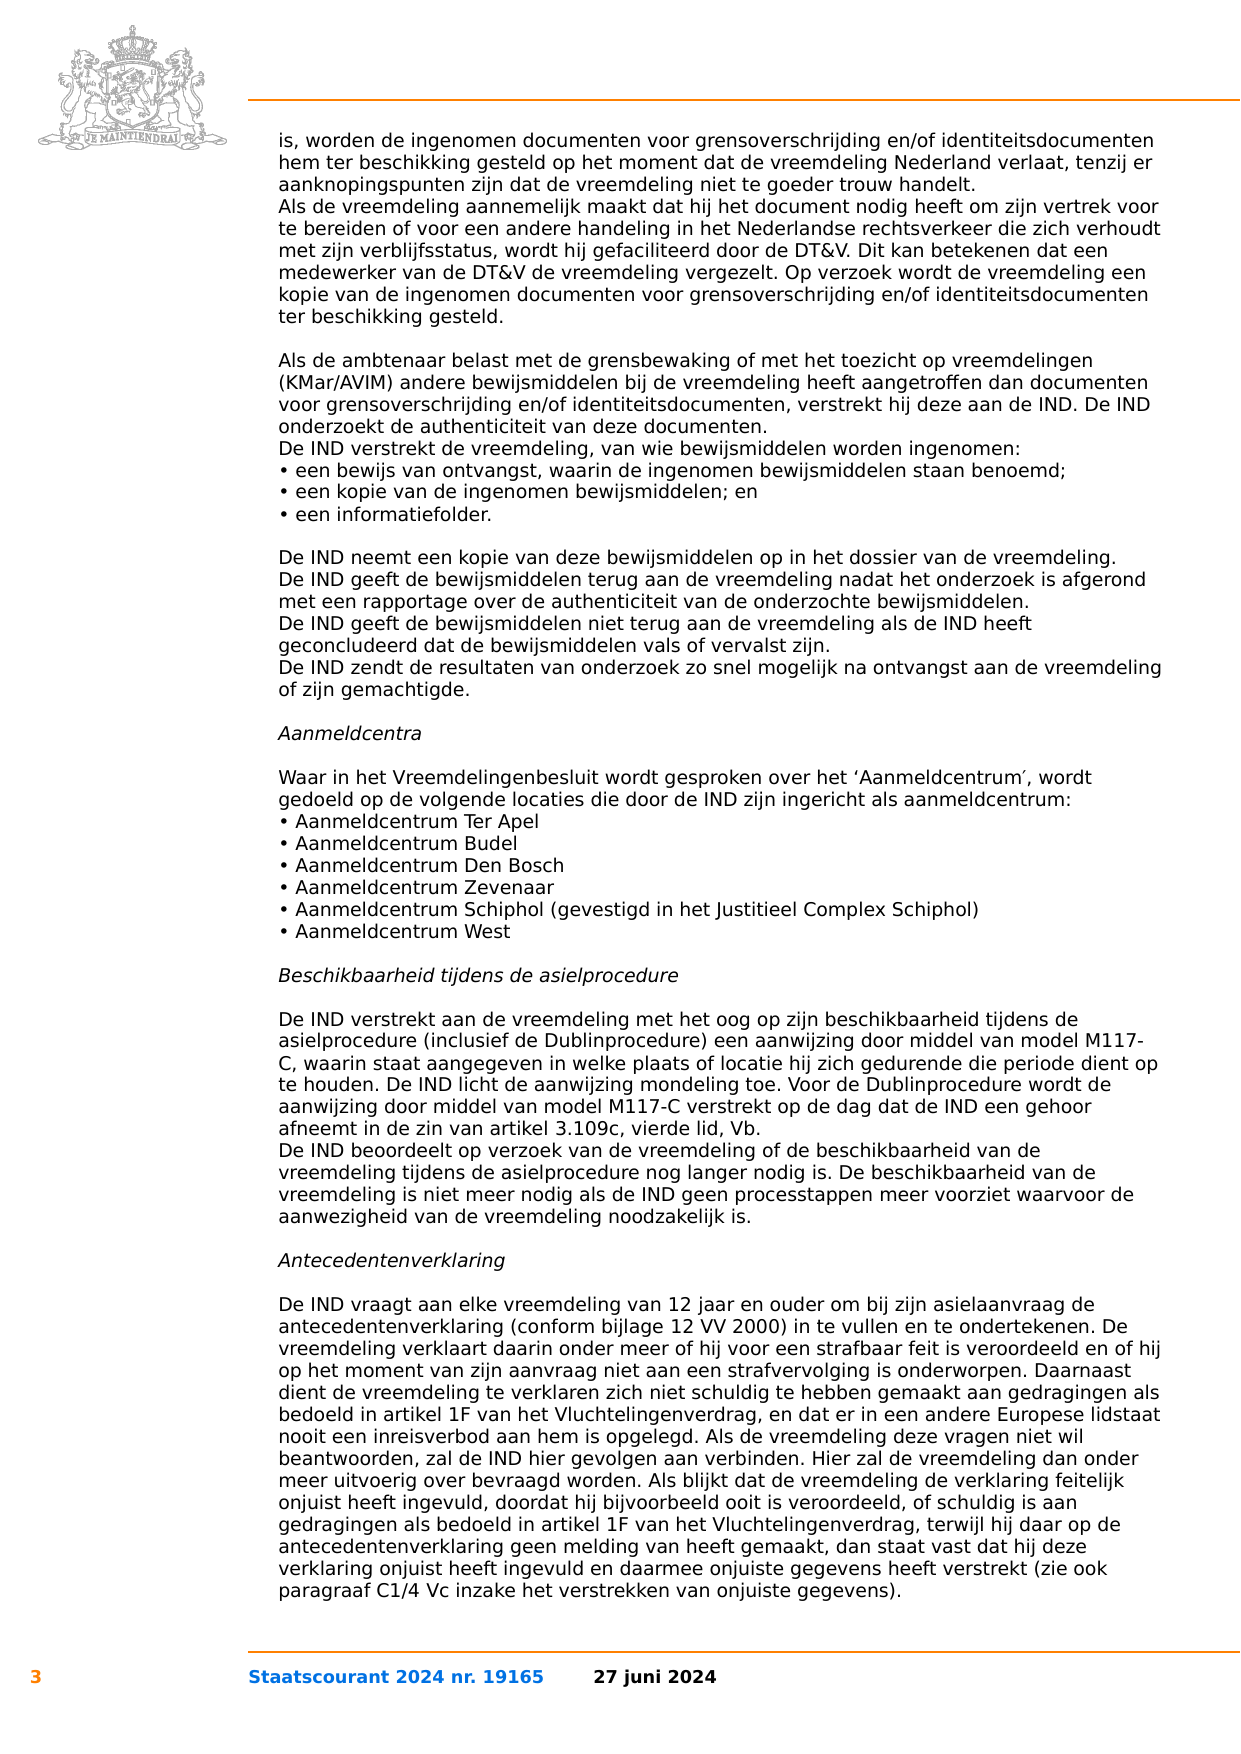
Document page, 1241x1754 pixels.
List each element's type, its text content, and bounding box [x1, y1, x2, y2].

text De IND beoordeelt op verzoek van de vreemdeling of de beschikbaarheid van de vreemdeling tijdens de asielprocedure nog langer nodig is. De beschikbaarheid van de vreemdeling is niet meer nodig als de IND geen processtappen meer voorziet waarvoor de aanwezigheid van de vreemdeling noodzakelijk is. [278, 1140, 1163, 1228]
text • Aanmeldcentrum Den Bosch [278, 855, 1163, 877]
subtitle Beschikbaarheid tijdens de asielprocedure [278, 964, 1163, 987]
text De IND vraagt aan elke vreemdeling van 12 jaar en ouder om bij zijn asielaanvraag de antecedentenverklaring (conform bijlage 12 VV 2000) in te vullen en te ondertekenen. De vreemdeling verklaart daarin onder meer of hij voor een strafbaar feit is veroordeeld en of hij op het moment van zijn aanvraag niet aan een strafvervolging is onderworpen. Daarnaast dient de vreemdeling te verklaren zich niet schuldig te hebben gemaakt aan gedragingen als bedoeld in artikel 1F van het Vluchtelingenverdrag, en dat er in een andere Europese lidstaat nooit een inreisverbod aan hem is opgelegd. Als de vreemdeling deze vragen niet wil beantwoorden, zal de IND hier gevolgen aan verbinden. Hier zal de vreemdeling dan onder meer uitvoerig over bevraagd worden. Als blijkt dat de vreemdeling de verklaring feitelijk onjuist heeft ingevuld, doordat hij bijvoorbeeld ooit is veroordeeld, of schuldig is aan gedragingen als bedoeld in artikel 1F van het Vluchtelingenverdrag, terwijl hij daar op de antecedentenverklaring geen melding van heeft gemaakt, dan staat vast dat hij deze verklaring onjuist heeft ingevuld en daarmee onjuiste gegevens heeft verstrekt (zie ook paragraaf C1/4 Vc inzake het verstrekken van onjuiste gegevens). [278, 1294, 1163, 1602]
text De IND geeft de bewijsmiddelen terug aan de vreemdeling nadat het onderzoek is afgerond met een rapportage over de authenticiteit van de onderzochte bewijsmiddelen. [278, 569, 1163, 613]
text De IND geeft de bewijsmiddelen niet terug aan de vreemdeling als de IND heeft geconcludeerd dat de bewijsmiddelen vals of vervalst zijn. [278, 613, 1163, 657]
text is, worden de ingenomen documenten voor grensoverschrijding en/of identiteitsdocumenten hem ter beschikking gesteld op het moment dat de vreemdeling Nederland verlaat, tenzij er aanknopingspunten zijn dat de vreemdeling niet te goeder trouw handelt. [278, 130, 1163, 196]
text Als de ambtenaar belast met de grensbewaking of met het toezicht op vreemdelingen (KMar/AVIM) andere bewijsmiddelen bij de vreemdeling heeft aangetroffen dan documenten voor grensoverschrijding en/of identiteitsdocumenten, verstrekt hij deze aan de IND. De IND onderzoekt de authenticiteit van deze documenten. [278, 349, 1163, 437]
text De IND verstrekt aan de vreemdeling met het oog op zijn beschikbaarheid tijdens de asielprocedure (inclusief de Dublinprocedure) een aanwijzing door middel van model M117-C, waarin staat aangegeven in welke plaats of locatie hij zich gedurende die periode dient op te houden. De IND licht de aanwijzing mondeling toe. Voor de Dublinprocedure wordt de aanwijzing door middel van model M117-C verstrekt op de dag dat de IND een gehoor afneemt in de zin van artikel 3.109c, vierde lid, Vb. [278, 1008, 1163, 1140]
text • een kopie van de ingenomen bewijsmiddelen; en [278, 481, 1163, 503]
subtitle Antecedentenverklaring [278, 1250, 1163, 1272]
subtitle Aanmeldcentra [278, 723, 1163, 745]
text Waar in het Vreemdelingenbesluit wordt gesproken over het ‘Aanmeldcentrum′, wordt gedoeld op de volgende locaties die door de IND zijn ingericht als aanmeldcentrum: [278, 767, 1163, 811]
text • een informatiefolder. [278, 503, 1163, 525]
text • Aanmeldcentrum Ter Apel [278, 811, 1163, 833]
text Als de vreemdeling aannemelijk maakt dat hij het document nodig heeft om zijn vertrek voor te bereiden of voor een andere handeling in het Nederlandse rechtsverkeer die zich verhoudt met zijn verblijfsstatus, wordt hij gefaciliteerd door de DT&V. Dit kan betekenen dat een medewerker van de DT&V de vreemdeling vergezelt. Op verzoek wordt de vreemdeling een kopie van de ingenomen documenten voor grensoverschrijding en/of identiteitsdocumenten ter beschikking gesteld. [278, 196, 1163, 328]
text • Aanmeldcentrum Zevenaar [278, 877, 1163, 899]
text • Aanmeldcentrum Budel [278, 833, 1163, 855]
text De IND verstrekt de vreemdeling, van wie bewijsmiddelen worden ingenomen: [278, 437, 1163, 459]
text • Aanmeldcentrum West [278, 921, 1163, 943]
text De IND neemt een kopie van deze bewijsmiddelen op in het dossier van de vreemdeling. [278, 547, 1163, 569]
text • Aanmeldcentrum Schiphol (gevestigd in het Justitieel Complex Schiphol) [278, 899, 1163, 921]
text • een bewijs van ontvangst, waarin de ingenomen bewijsmiddelen staan benoemd; [278, 459, 1163, 481]
text De IND zendt de resultaten van onderzoek zo snel mogelijk na ontvangst aan de vreemdeling of zijn gemachtigde. [278, 657, 1163, 701]
picture [38, 25, 227, 150]
